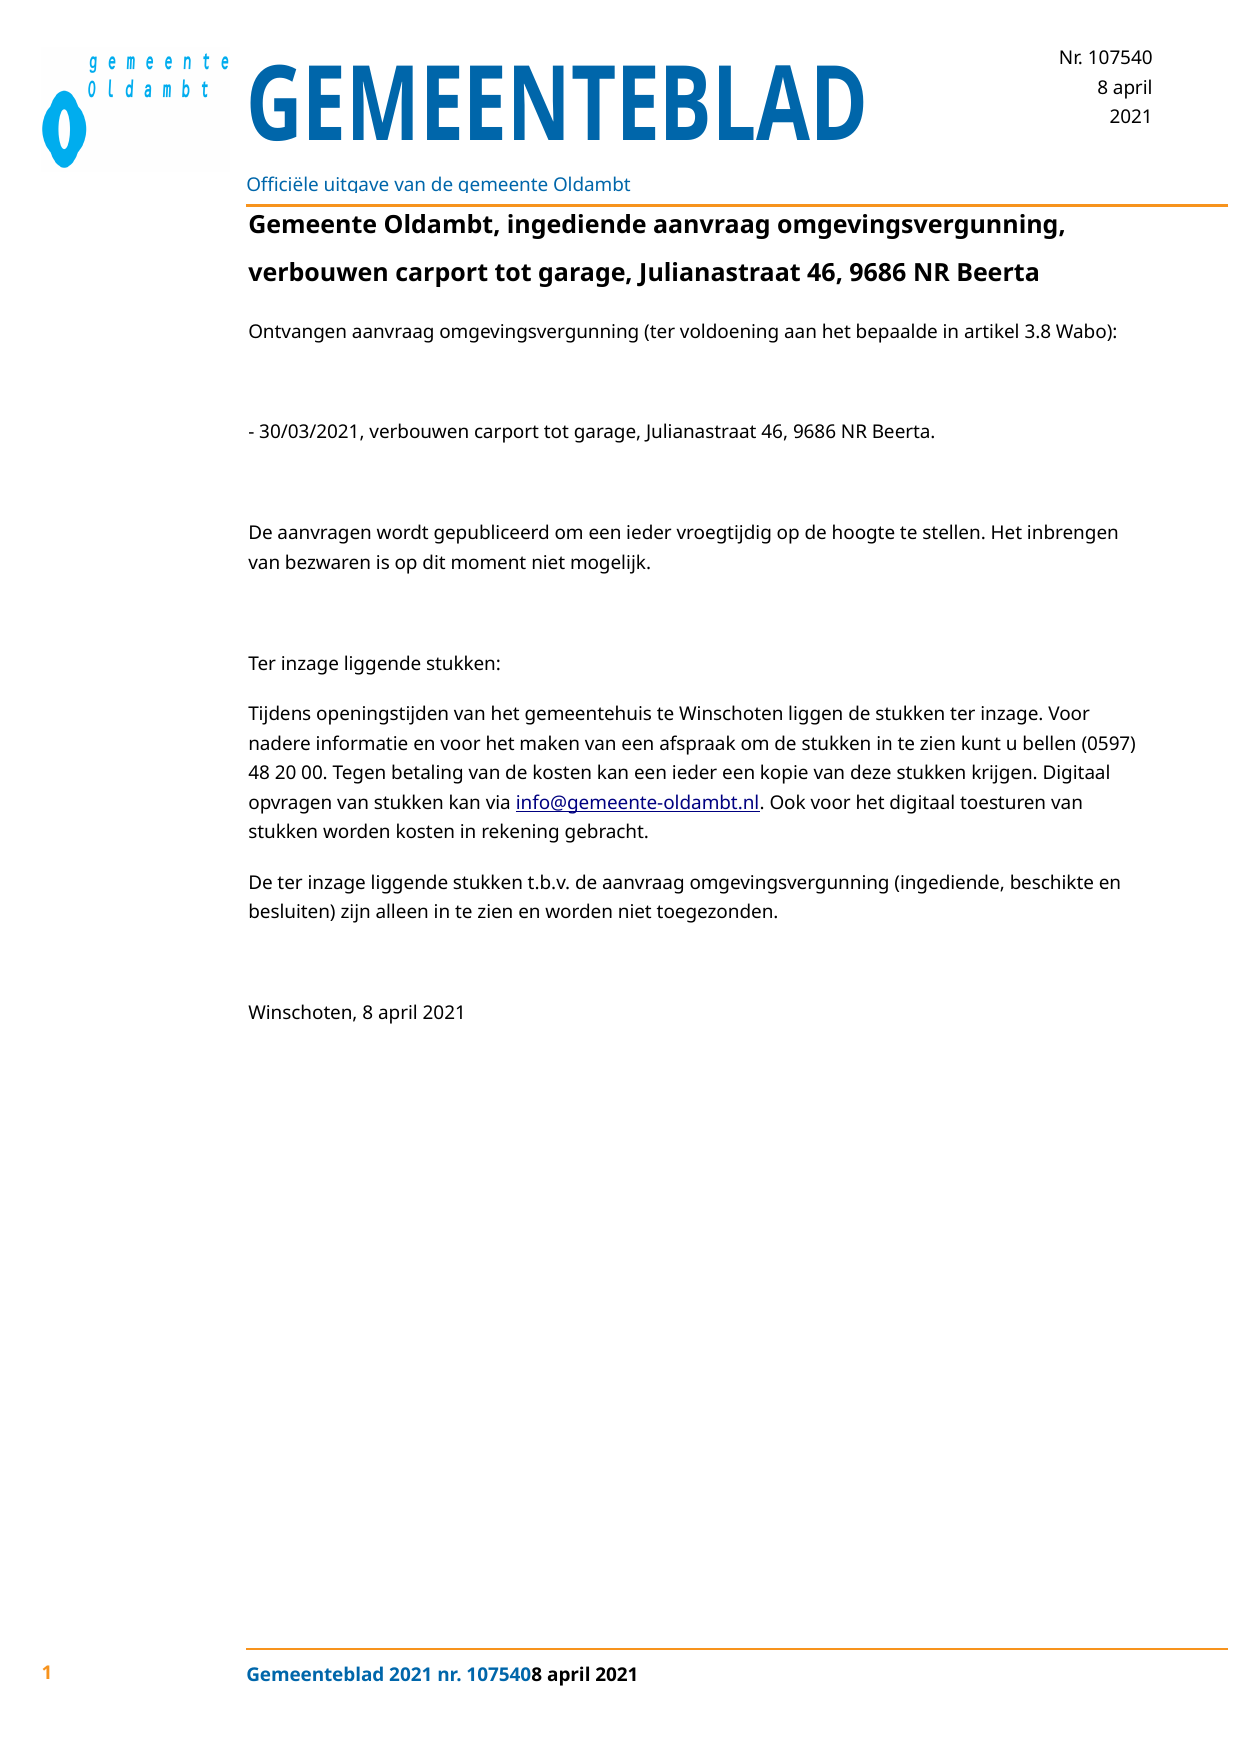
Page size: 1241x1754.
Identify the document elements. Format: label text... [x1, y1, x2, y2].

text - 30/03/2021, verbouwen carport tot garage, Julianastraat 46, 9686 NR Beerta. [248, 419, 1152, 444]
text Winschoten, 8 april 2021 [248, 999, 1152, 1025]
text Gemeente Oldambt, ingediende aanvraag omgevingsvergunning, verbouwen carport tot garage, Julianastraat 46, 9686 NR Beerta [248, 207, 1152, 288]
text De ter inzage liggende stukken t.b.v. de aanvraag omgevingsvergunning (ingediende, beschikte en besluiten) zijn alleen in te zien en worden niet toegezonden. [248, 869, 1152, 924]
text Tijdens openingstijden van het gemeentehuis te Winschoten liggen de stukken ter inzage. Voor nadere informatie en voor het maken van een afspraak om de stukken in te zien kunt u bellen (0597) 48 20 00. Tegen betaling van de kosten kan een ieder een kopie van deze stukken krijgen. Digitaal opvragen van stukken kan via info@gemeente-oldambt.nl. Ook voor het digitaal toesturen van stukken worden kosten in rekening gebracht. [248, 700, 1152, 844]
text Ontvangen aanvraag omgevingsvergunning (ter voldoening aan het bepaalde in artikel 3.8 Wabo): [248, 318, 1152, 344]
text De aanvragen wordt gepubliceerd om een ieder vroegtijdig op de hoogte te stellen. Het inbrengen van bezwaren is op dit moment niet mogelijk. [248, 519, 1152, 575]
text Ter inzage liggende stukken: [248, 650, 1152, 676]
picture [41, 47, 231, 172]
